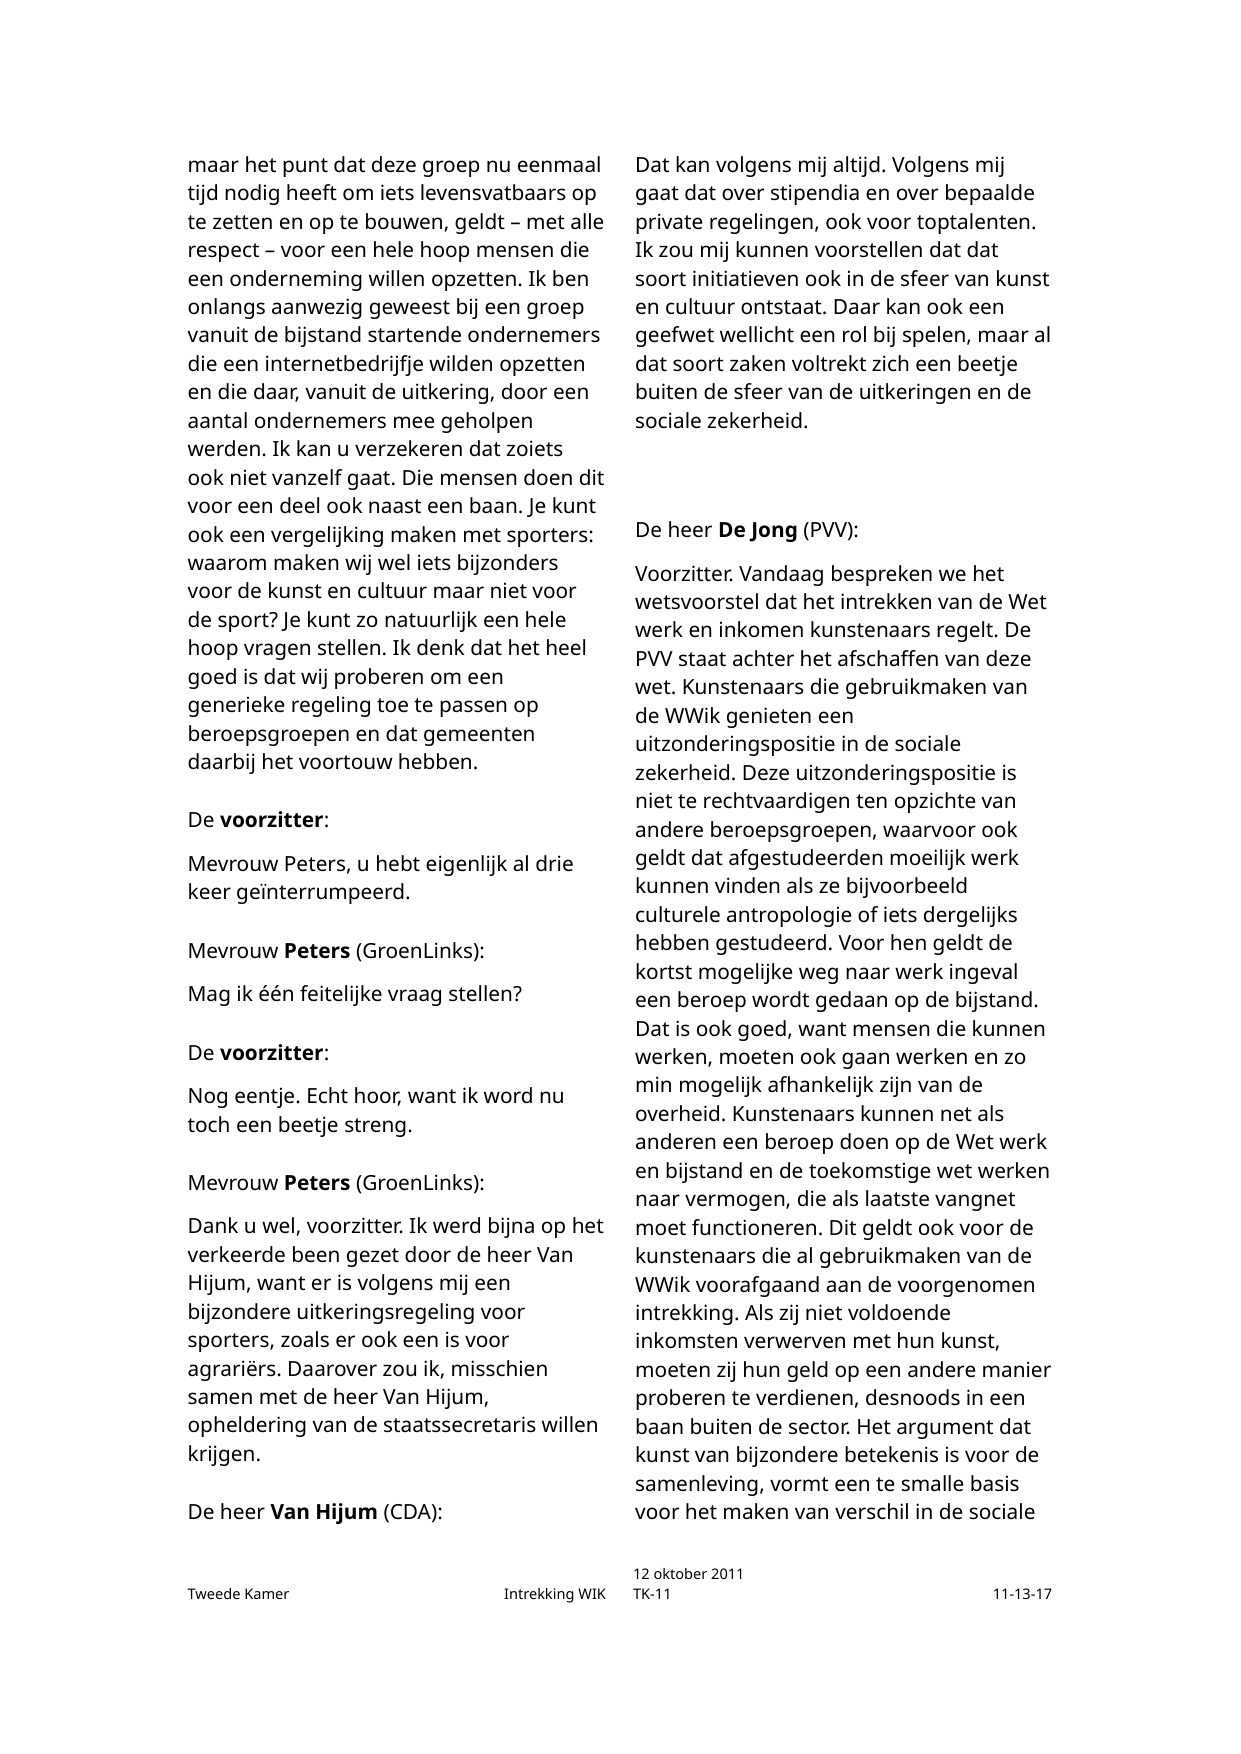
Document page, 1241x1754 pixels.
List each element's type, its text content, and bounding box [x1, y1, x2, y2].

text maar het punt dat deze groep nu eenmaal tijd nodig heeft om iets levensvatbaars op te zetten en op te bouwen, geldt – met alle respect – voor een hele hoop mensen die een onderneming willen opzetten. Ik ben onlangs aanwezig geweest bij een groep vanuit de bijstand startende ondernemers die een internetbedrijfje wilden opzetten en die daar, vanuit de uitkering, door een aantal ondernemers mee geholpen werden. Ik kan u verzekeren dat zoiets ook niet vanzelf gaat. Die mensen doen dit voor een deel ook naast een baan. Je kunt ook een vergelijking maken met sporters: waarom maken wij wel iets bijzonders voor de kunst en cultuur maar niet voor de sport? Je kunt zo natuurlijk een hele hoop vragen stellen. Ik denk dat het heel goed is dat wij proberen om een generieke regeling toe te passen op beroepsgroepen en dat gemeenten daarbij het voortouw hebben. [187, 150, 605, 776]
text Voorzitter. Vandaag bespreken we het wetsvoorstel dat het intrekken van de Wet werk en inkomen kunstenaars regelt. De PVV staat achter het afschaffen van deze wet. Kunstenaars die gebruikmaken van de WWik genieten een uitzonderingspositie in de sociale zekerheid. Deze uitzonderingspositie is niet te rechtvaardigen ten opzichte van andere beroepsgroepen, waarvoor ook geldt dat afgestudeerden moeilijk werk kunnen vinden als ze bijvoorbeeld culturele antropologie of iets dergelijks hebben gestudeerd. Voor hen geldt de kortst mogelijke weg naar werk ingeval een beroep wordt gedaan op de bijstand. Dat is ook goed, want mensen die kunnen werken, moeten ook gaan werken en zo min mogelijk afhankelijk zijn van de overheid. Kunstenaars kunnen net als anderen een beroep doen op de Wet werk en bijstand en de toekomstige wet werken naar vermogen, die als laatste vangnet moet functioneren. Dit geldt ook voor de kunstenaars die al gebruikmaken van de WWik voorafgaand aan de voorgenomen intrekking. Als zij niet voldoende inkomsten verwerven met hun kunst, moeten zij hun geld op een andere manier proberen te verdienen, desnoods in een baan buiten de sector. Het argument dat kunst van bijzondere betekenis is voor de samenleving, vormt een te smalle basis voor het maken van verschil in de sociale [635, 559, 1053, 1526]
text Mevrouw Peters, u hebt eigenlijk al drie keer geïnterrumpeerd. [187, 849, 605, 906]
text  [635, 464, 1053, 493]
text Nog eentje. Echt hoor, want ik word nu toch een beetje streng. [187, 1081, 605, 1138]
text De heer De Jong (PVV): [635, 515, 1053, 544]
text Dank u wel, voorzitter. Ik werd bijna op het verkeerde been gezet door de heer Van Hijum, want er is volgens mij een bijzondere uitkeringsregeling voor sporters, zoals er ook een is voor agrariërs. Daarover zou ik, misschien samen met de heer Van Hijum, opheldering van de staatssecretaris willen krijgen. [187, 1212, 605, 1467]
text Mag ik één feitelijke vraag stellen? [187, 979, 605, 1008]
text Mevrouw Peters (GroenLinks): [187, 936, 605, 964]
text De heer Van Hijum (CDA): [187, 1497, 605, 1526]
text Dat kan volgens mij altijd. Volgens mij gaat dat over stipendia en over bepaalde private regelingen, ook voor toptalenten. Ik zou mij kunnen voorstellen dat dat soort initiatieven ook in de sfeer van kunst en cultuur ontstaat. Daar kan ook een geefwet wellicht een rol bij spelen, maar al dat soort zaken voltrekt zich een beetje buiten de sfeer van de uitkeringen en de sociale zekerheid. [635, 150, 1053, 434]
text Mevrouw Peters (GroenLinks): [187, 1168, 605, 1197]
text De voorzitter: [187, 1038, 605, 1066]
text De voorzitter: [187, 806, 605, 834]
